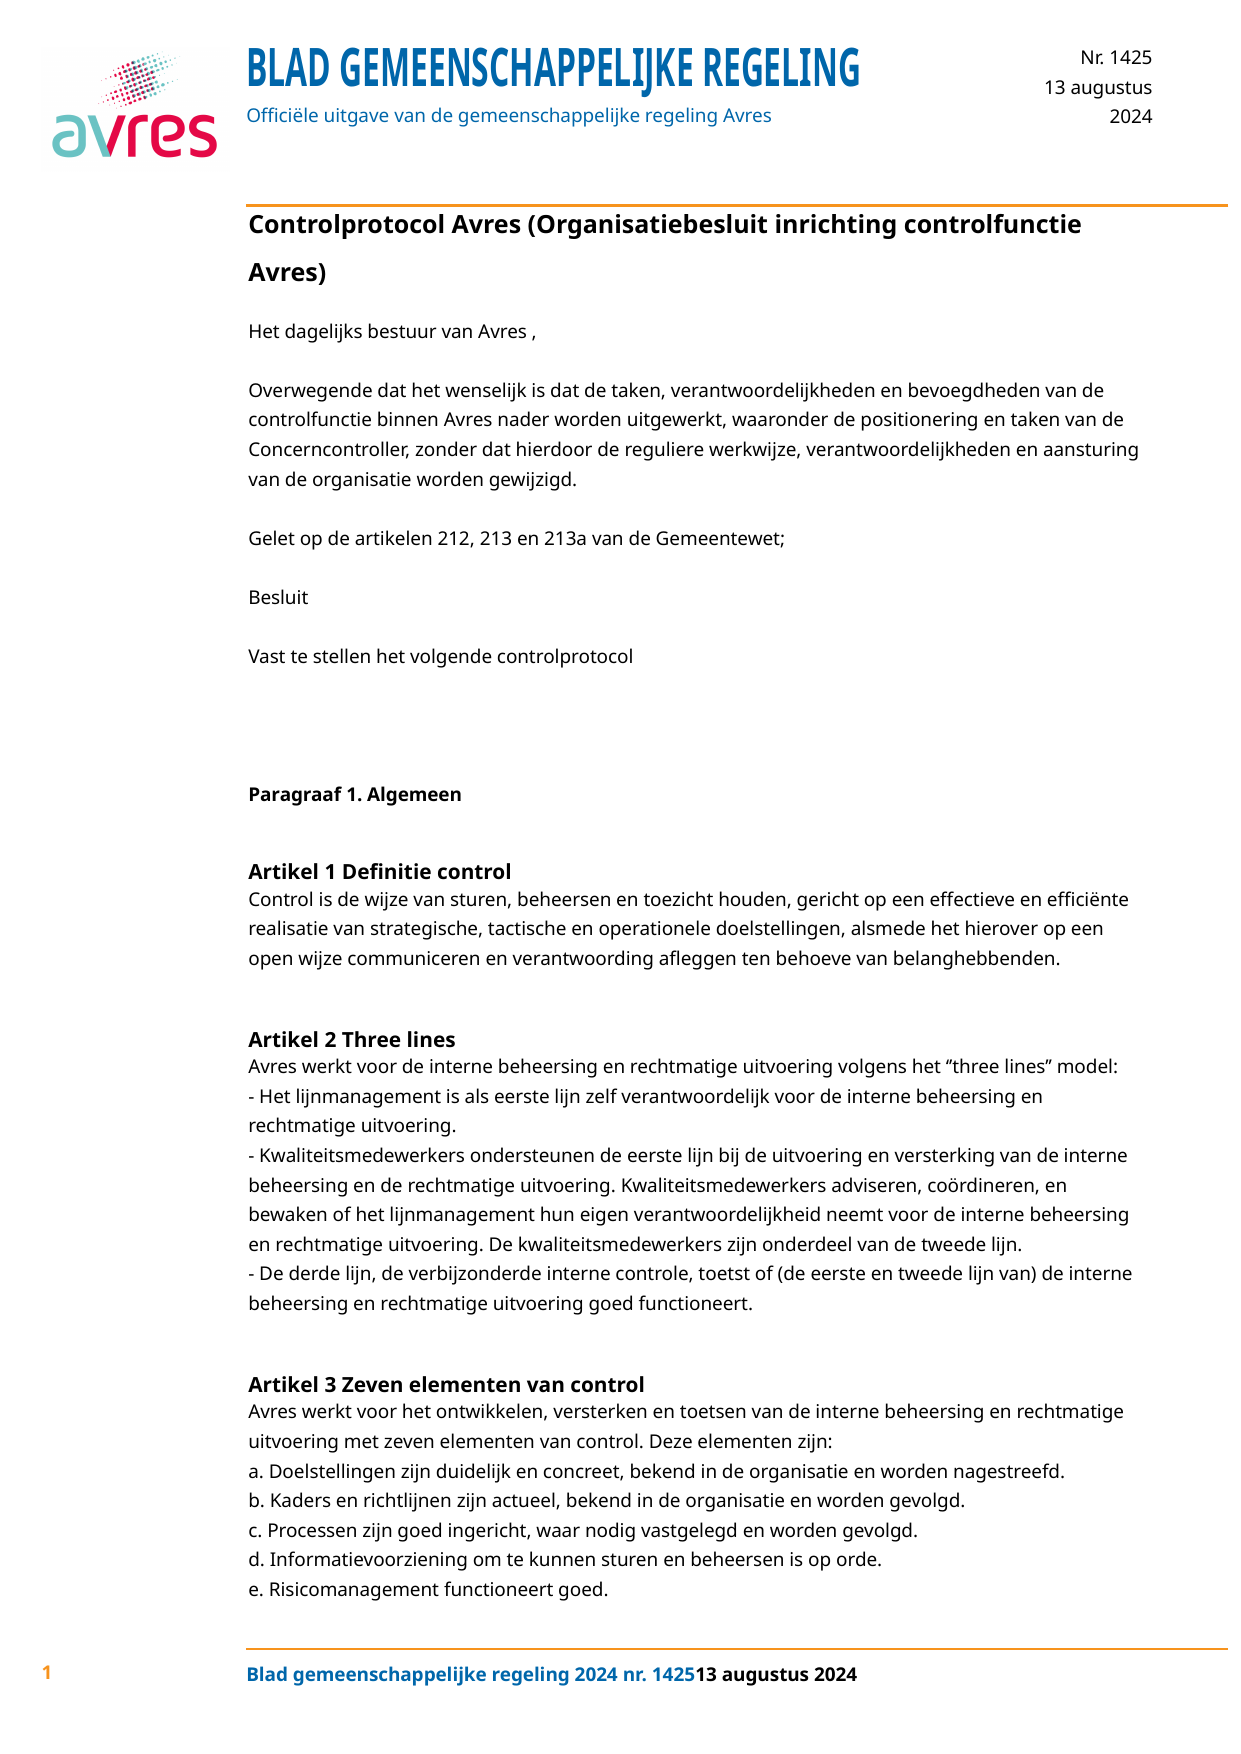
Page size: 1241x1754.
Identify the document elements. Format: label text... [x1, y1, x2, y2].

text Artikel 1 Definitie control [248, 857, 1152, 886]
text a. Doelstellingen zijn duidelijk en concreet, bekend in de organisatie en worden nagestreefd. [248, 1458, 1152, 1483]
text - De derde lijn, de verbijzonderde interne controle, toetst of (de eerste en tweede lijn van) de interne beheersing en rechtmatige uitvoering goed functioneert. [248, 1261, 1152, 1316]
text Avres werkt voor de interne beheersing en rechtmatige uitvoering volgens het ‘’three lines’’ model: [248, 1053, 1152, 1079]
text Artikel 2 Three lines [248, 1025, 1152, 1053]
text e. Risicomanagement functioneert goed. [248, 1576, 1152, 1602]
text d. Informatievoorziening om te kunnen sturen en beheersen is op orde. [248, 1547, 1152, 1572]
text Avres werkt voor het ontwikkelen, versterken en toetsen van de interne beheersing en rechtmatige uitvoering met zeven elementen van control. Deze elementen zijn: [248, 1399, 1152, 1454]
text Overwegende dat het wenselijk is dat de taken, verantwoordelijkheden en bevoegdheden van de controlfunctie binnen Avres nader worden uitgewerkt, waaronder de positionering en taken van de Concerncontroller, zonder dat hierdoor de reguliere werkwijze, verantwoordelijkheden en aansturing van de organisatie worden gewijzigd. [248, 377, 1152, 492]
text b. Kaders en richtlijnen zijn actueel, bekend in de organisatie en worden gevolgd. [248, 1487, 1152, 1513]
text Het dagelijks bestuur van Avres , [248, 318, 1152, 344]
text Artikel 3 Zeven elementen van control [248, 1370, 1152, 1399]
text - Kwaliteitsmedewerkers ondersteunen de eerste lijn bij de uitvoering en versterking van de interne beheersing en de rechtmatige uitvoering. Kwaliteitsmedewerkers adviseren, coördineren, en bewaken of het lijnmanagement hun eigen verantwoordelijkheid neemt voor de interne beheersing en rechtmatige uitvoering. De kwaliteitsmedewerkers zijn onderdeel van de tweede lijn. [248, 1142, 1152, 1257]
text - Het lijnmanagement is als eerste lijn zelf verantwoordelijk voor de interne beheersing en rechtmatige uitvoering. [248, 1083, 1152, 1138]
text Besluit [248, 584, 1152, 610]
text Controlprotocol Avres (Organisatiebesluit inrichting controlfunctie Avres) [248, 207, 1152, 288]
text c. Processen zijn goed ingericht, waar nodig vastgelegd en worden gevolgd. [248, 1517, 1152, 1543]
text Paragraaf 1. Algemeen [248, 781, 1152, 807]
text Control is de wijze van sturen, beheersen en toezicht houden, gericht op een effectieve en efficiënte realisatie van strategische, tactische en operationele doelstellingen, alsmede het hierover op een open wijze communiceren en verantwoording afleggen ten behoeve van belanghebbenden. [248, 886, 1152, 971]
picture [41, 47, 231, 172]
text Gelet op de artikelen 212, 213 en 213a van de Gemeentewet; [248, 525, 1152, 551]
text Vast te stellen het volgende controlprotocol [248, 643, 1152, 669]
